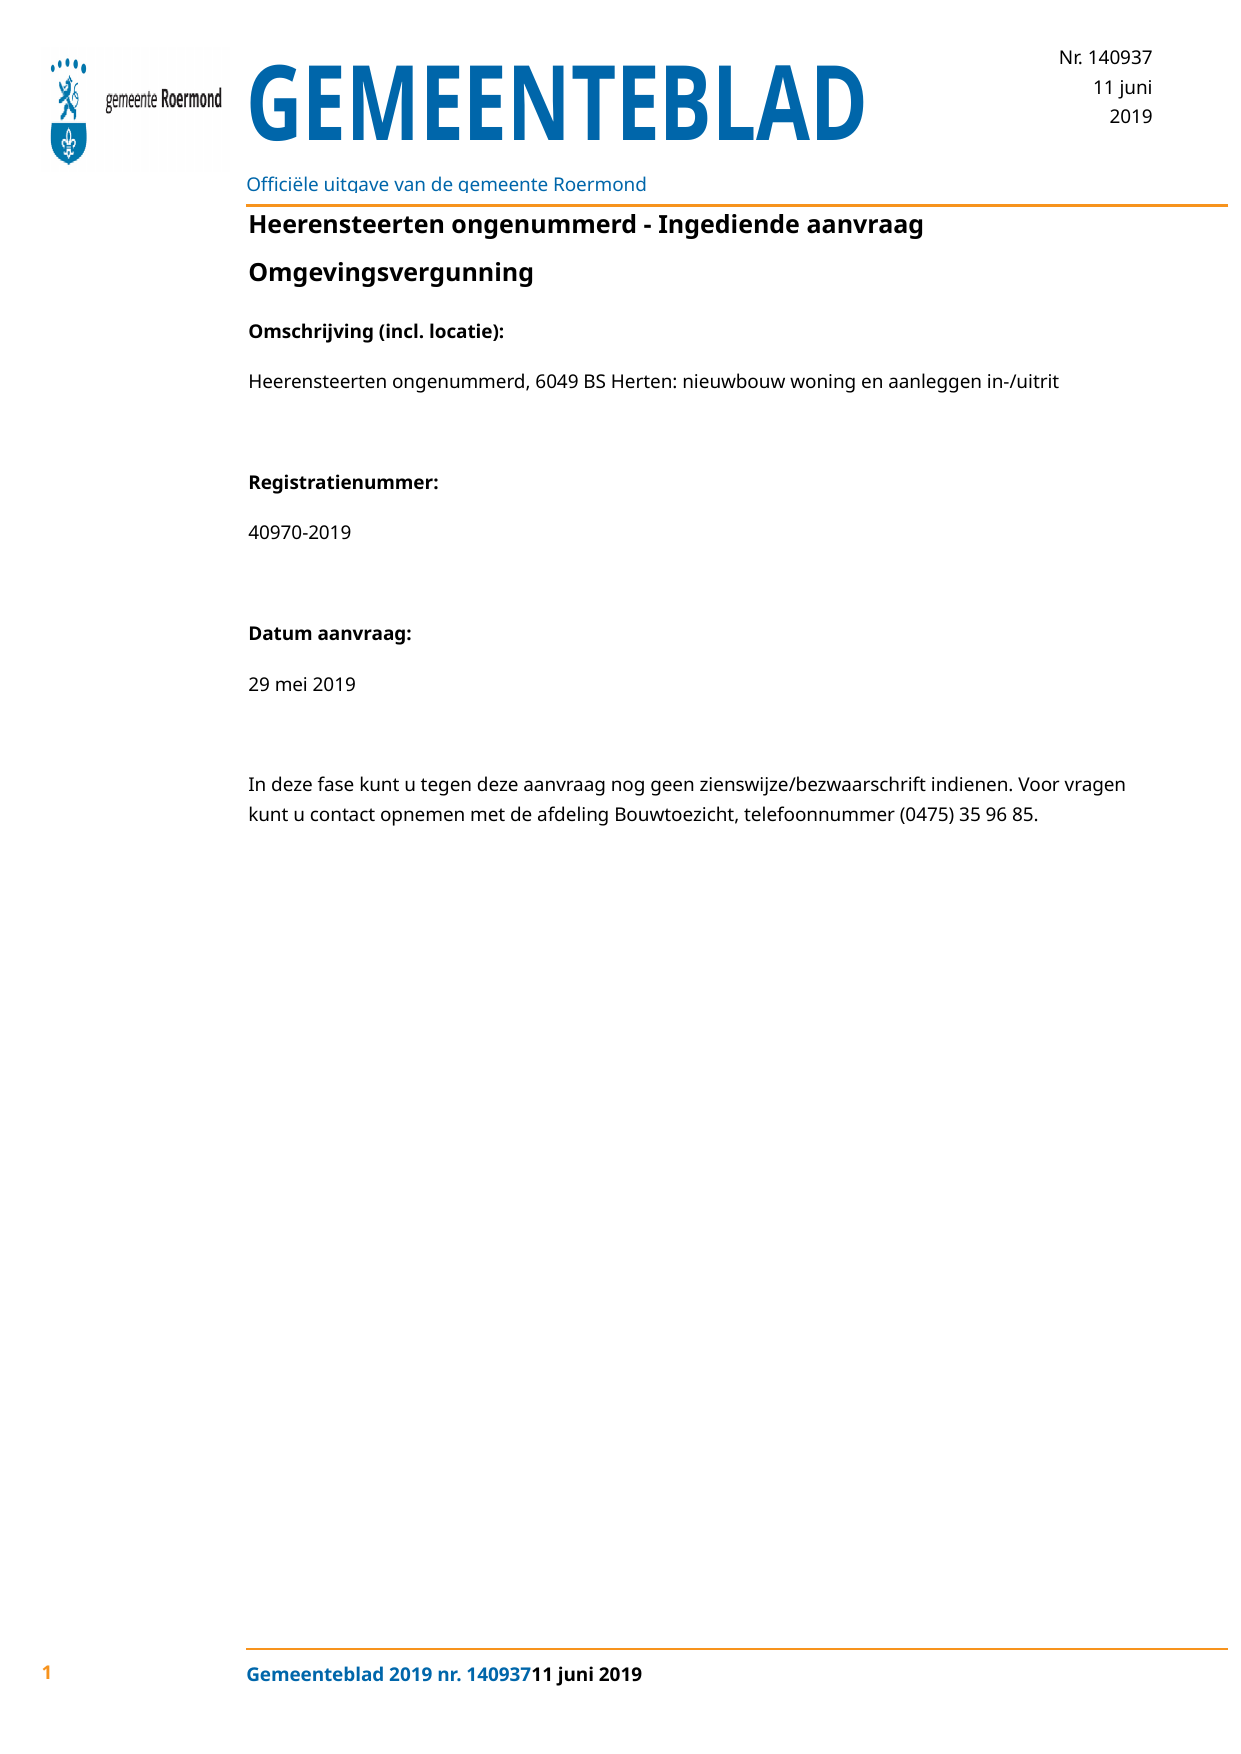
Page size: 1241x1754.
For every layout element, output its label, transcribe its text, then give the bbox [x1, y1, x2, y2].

text 40970-2019 [248, 519, 1152, 545]
text 29 mei 2019 [248, 671, 1152, 697]
text Heerensteerten ongenummerd - Ingediende aanvraag Omgevingsvergunning [248, 207, 1152, 288]
picture [41, 47, 231, 172]
text Registratienummer: [248, 469, 1152, 495]
text Datum aanvraag: [248, 620, 1152, 646]
text Heerensteerten ongenummerd, 6049 BS Herten: nieuwbouw woning en aanleggen in-/uitrit [248, 368, 1152, 394]
text Omschrijving (incl. locatie): [248, 318, 1152, 344]
text In deze fase kunt u tegen deze aanvraag nog geen zienswijze/bezwaarschrift indienen. Voor vragen kunt u contact opnemen met de afdeling Bouwtoezicht, telefoonnummer (0475) 35 96 85. [248, 772, 1152, 827]
